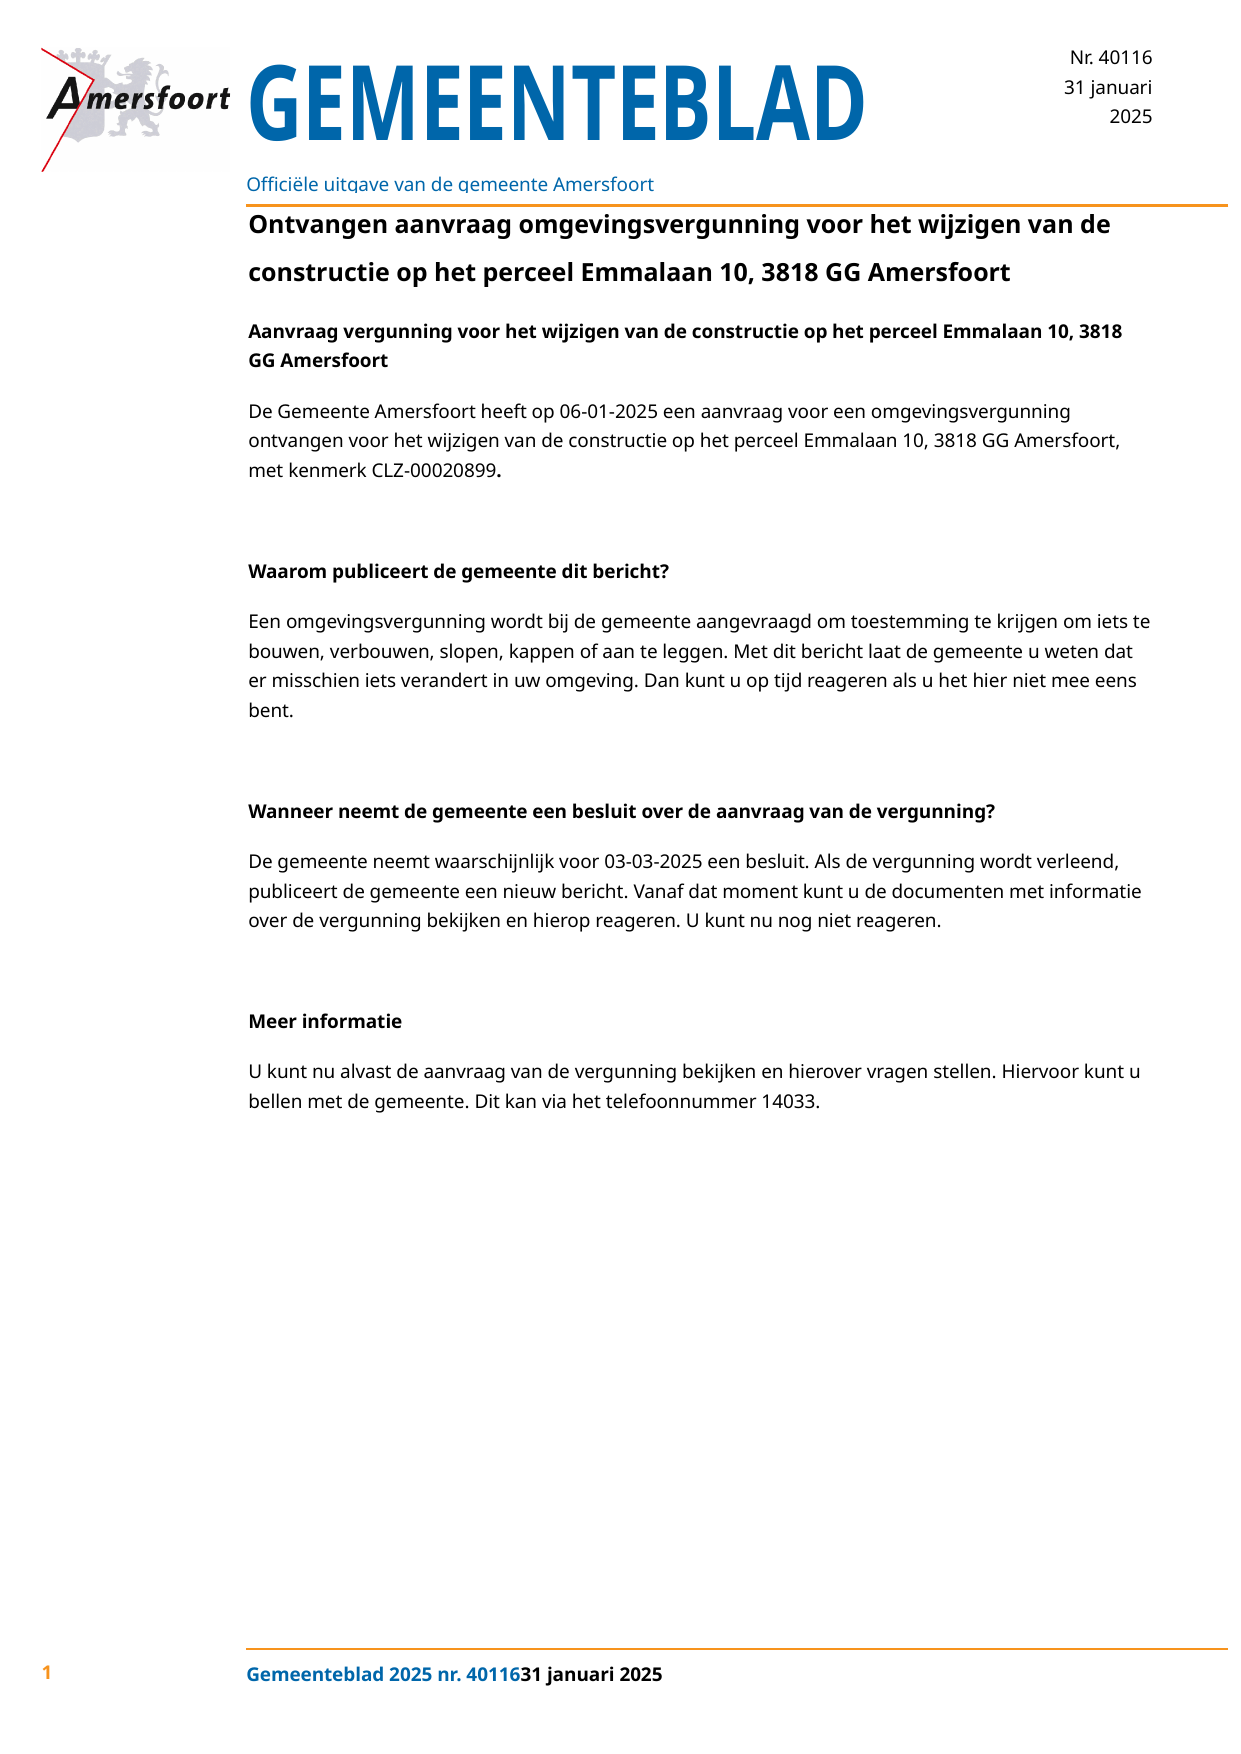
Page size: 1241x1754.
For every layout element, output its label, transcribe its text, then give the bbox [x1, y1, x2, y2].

text Wanneer neemt de gemeente een besluit over de aanvraag van de vergunning? [248, 798, 1152, 824]
text Ontvangen aanvraag omgevingsvergunning voor het wijzigen van de constructie op het perceel Emmalaan 10, 3818 GG Amersfoort [248, 207, 1152, 288]
text Meer informatie [248, 1008, 1152, 1034]
text De gemeente neemt waarschijnlijk voor 03-03-2025 een besluit. Als de vergunning wordt verleend, publiceert de gemeente een nieuw bericht. Vanaf dat moment kunt u de documenten met informatie over de vergunning bekijken en hierop reageren. U kunt nu nog niet reageren. [248, 848, 1152, 933]
text Aanvraag vergunning voor het wijzigen van de constructie op het perceel Emmalaan 10, 3818 GG Amersfoort [248, 318, 1152, 373]
text U kunt nu alvast de aanvraag van de vergunning bekijken en hierover vragen stellen. Hiervoor kunt u bellen met de gemeente. Dit kan via het telefoonnummer 14033. [248, 1059, 1152, 1114]
text Waarom publiceert de gemeente dit bericht? [248, 558, 1152, 584]
text De Gemeente Amersfoort heeft op 06-01-2025 een aanvraag voor een omgevingsvergunning ontvangen voor het wijzigen van de constructie op het perceel Emmalaan 10, 3818 GG Amersfoort, met kenmerk CLZ-00020899. [248, 398, 1152, 483]
picture [41, 47, 231, 172]
text Een omgevingsvergunning wordt bij de gemeente aangevraagd om toestemming te krijgen om iets te bouwen, verbouwen, slopen, kappen of aan te leggen. Met dit bericht laat de gemeente u weten dat er misschien iets verandert in uw omgeving. Dan kunt u op tijd reageren als u het hier niet mee eens bent. [248, 608, 1152, 723]
